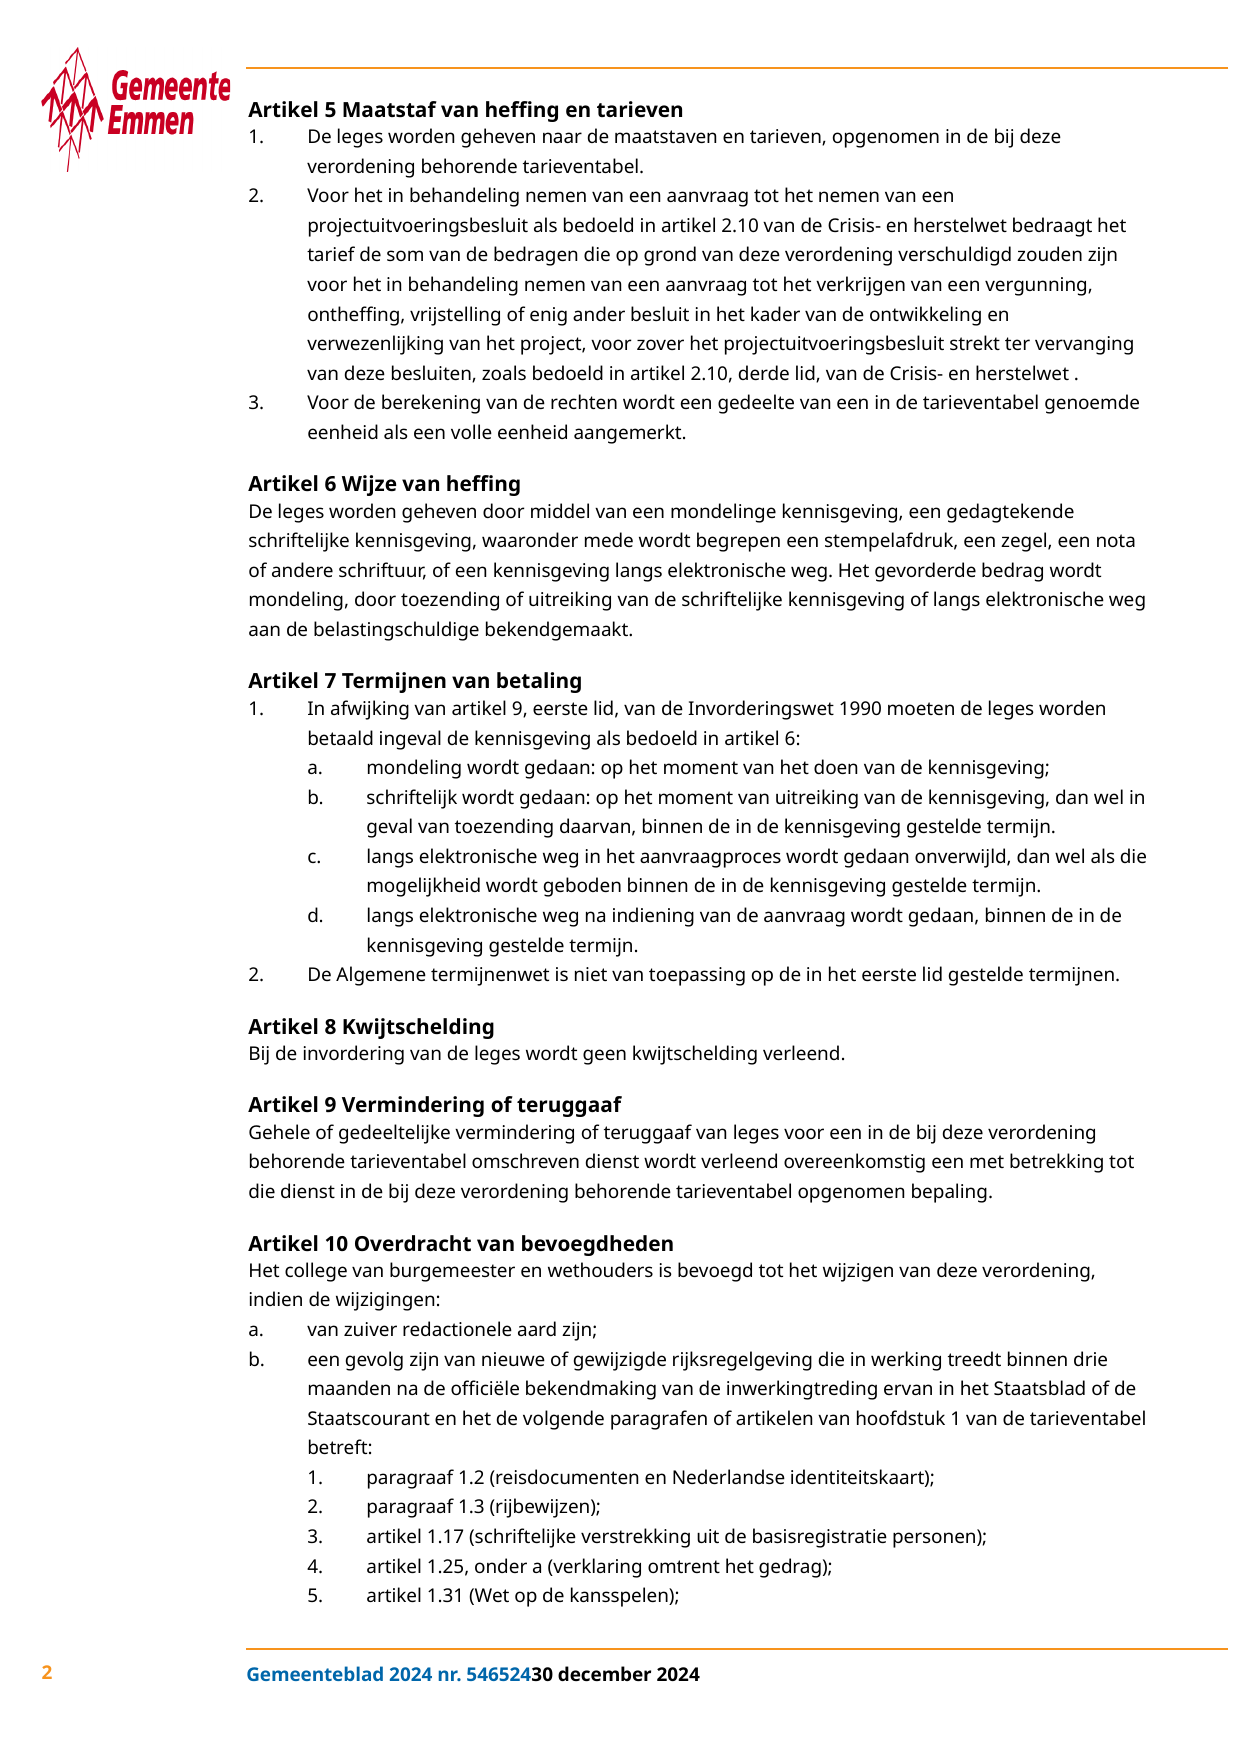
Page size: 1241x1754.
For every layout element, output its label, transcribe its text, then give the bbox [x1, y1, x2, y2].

list De leges worden geheven naar de maatstaven en tarieven, opgenomen in de bij deze verordening behorende tarieventabel. [248, 123, 1152, 178]
list langs elektronische weg in het aanvraagproces wordt gedaan onverwijld, dan wel als die mogelijkheid wordt geboden binnen de in de kennisgeving gestelde termijn. [307, 843, 1152, 898]
list In afwijking van artikel 9, eerste lid, van de Invorderingswet 1990 moeten de leges worden betaald ingeval de kennisgeving als bedoeld in artikel 6: [248, 695, 1152, 750]
text Artikel 10 Overdracht van bevoegdheden [248, 1229, 1152, 1257]
text Artikel 8 Kwijtschelding [248, 1012, 1152, 1040]
picture [41, 47, 231, 172]
list artikel 1.17 (schriftelijke verstrekking uit de basisregistratie personen); [307, 1523, 1152, 1549]
list paragraaf 1.2 (reisdocumenten en Nederlandse identiteitskaart); [307, 1464, 1152, 1490]
list artikel 1.25, onder a (verklaring omtrent het gedrag); [307, 1553, 1152, 1579]
list paragraaf 1.3 (rijbewijzen); [307, 1494, 1152, 1519]
list langs elektronische weg na indiening van de aanvraag wordt gedaan, binnen de in de kennisgeving gestelde termijn. [307, 902, 1152, 957]
list een gevolg zijn van nieuwe of gewijzigde rijksregelgeving die in werking treedt binnen drie maanden na de officiële bekendmaking van de inwerkingtreding ervan in het Staatsblad of de Staatscourant en het de volgende paragrafen of artikelen van hoofdstuk 1 van de tarieventabel betreft: [248, 1346, 1152, 1460]
list Voor de berekening van de rechten wordt een gedeelte van een in de tarieventabel genoemde eenheid als een volle eenheid aangemerkt. [248, 389, 1152, 445]
list van zuiver redactionele aard zijn; [248, 1316, 1152, 1342]
text De leges worden geheven door middel van een mondelinge kennisgeving, een gedagtekende schriftelijke kennisgeving, waaronder mede wordt begrepen een stempelafdruk, een zegel, een nota of andere schriftuur, of een kennisgeving langs elektronische weg. Het gevorderde bedrag wordt mondeling, door toezending of uitreiking van de schriftelijke kennisgeving of langs elektronische weg aan de belastingschuldige bekendgemaakt. [248, 498, 1152, 642]
text Artikel 6 Wijze van heffing [248, 469, 1152, 498]
text Artikel 5 Maatstaf van heffing en tarieven [248, 95, 1152, 123]
list artikel 1.31 (Wet op de kansspelen); [307, 1582, 1152, 1608]
list Voor het in behandeling nemen van een aanvraag tot het nemen van een projectuitvoeringsbesluit als bedoeld in artikel 2.10 van de Crisis- en herstelwet bedraagt het tarief de som van de bedragen die op grond van deze verordening verschuldigd zouden zijn voor het in behandeling nemen van een aanvraag tot het verkrijgen van een vergunning, ontheffing, vrijstelling of enig ander besluit in het kader van de ontwikkeling en verwezenlijking van het project, voor zover het projectuitvoeringsbesluit strekt ter vervanging van deze besluiten, zoals bedoeld in artikel 2.10, derde lid, van de Crisis- en herstelwet . [248, 182, 1152, 386]
text Artikel 7 Termijnen van betaling [248, 667, 1152, 695]
list De Algemene termijnenwet is niet van toepassing op de in het eerste lid gestelde termijnen. [248, 961, 1152, 987]
list schriftelijk wordt gedaan: op het moment van uitreiking van de kennisgeving, dan wel in geval van toezending daarvan, binnen de in de kennisgeving gestelde termijn. [307, 784, 1152, 839]
list mondeling wordt gedaan: op het moment van het doen van de kennisgeving; [307, 754, 1152, 780]
text Gehele of gedeeltelijke vermindering of teruggaaf van leges voor een in de bij deze verordening behorende tarieventabel omschreven dienst wordt verleend overeenkomstig een met betrekking tot die dienst in de bij deze verordening behorende tarieventabel opgenomen bepaling. [248, 1119, 1152, 1204]
text Het college van burgemeester en wethouders is bevoegd tot het wijzigen van deze verordening, indien de wijzigingen: [248, 1257, 1152, 1312]
text Artikel 9 Vermindering of teruggaaf [248, 1091, 1152, 1119]
text Bij de invordering van de leges wordt geen kwijtschelding verleend. [248, 1040, 1152, 1066]
